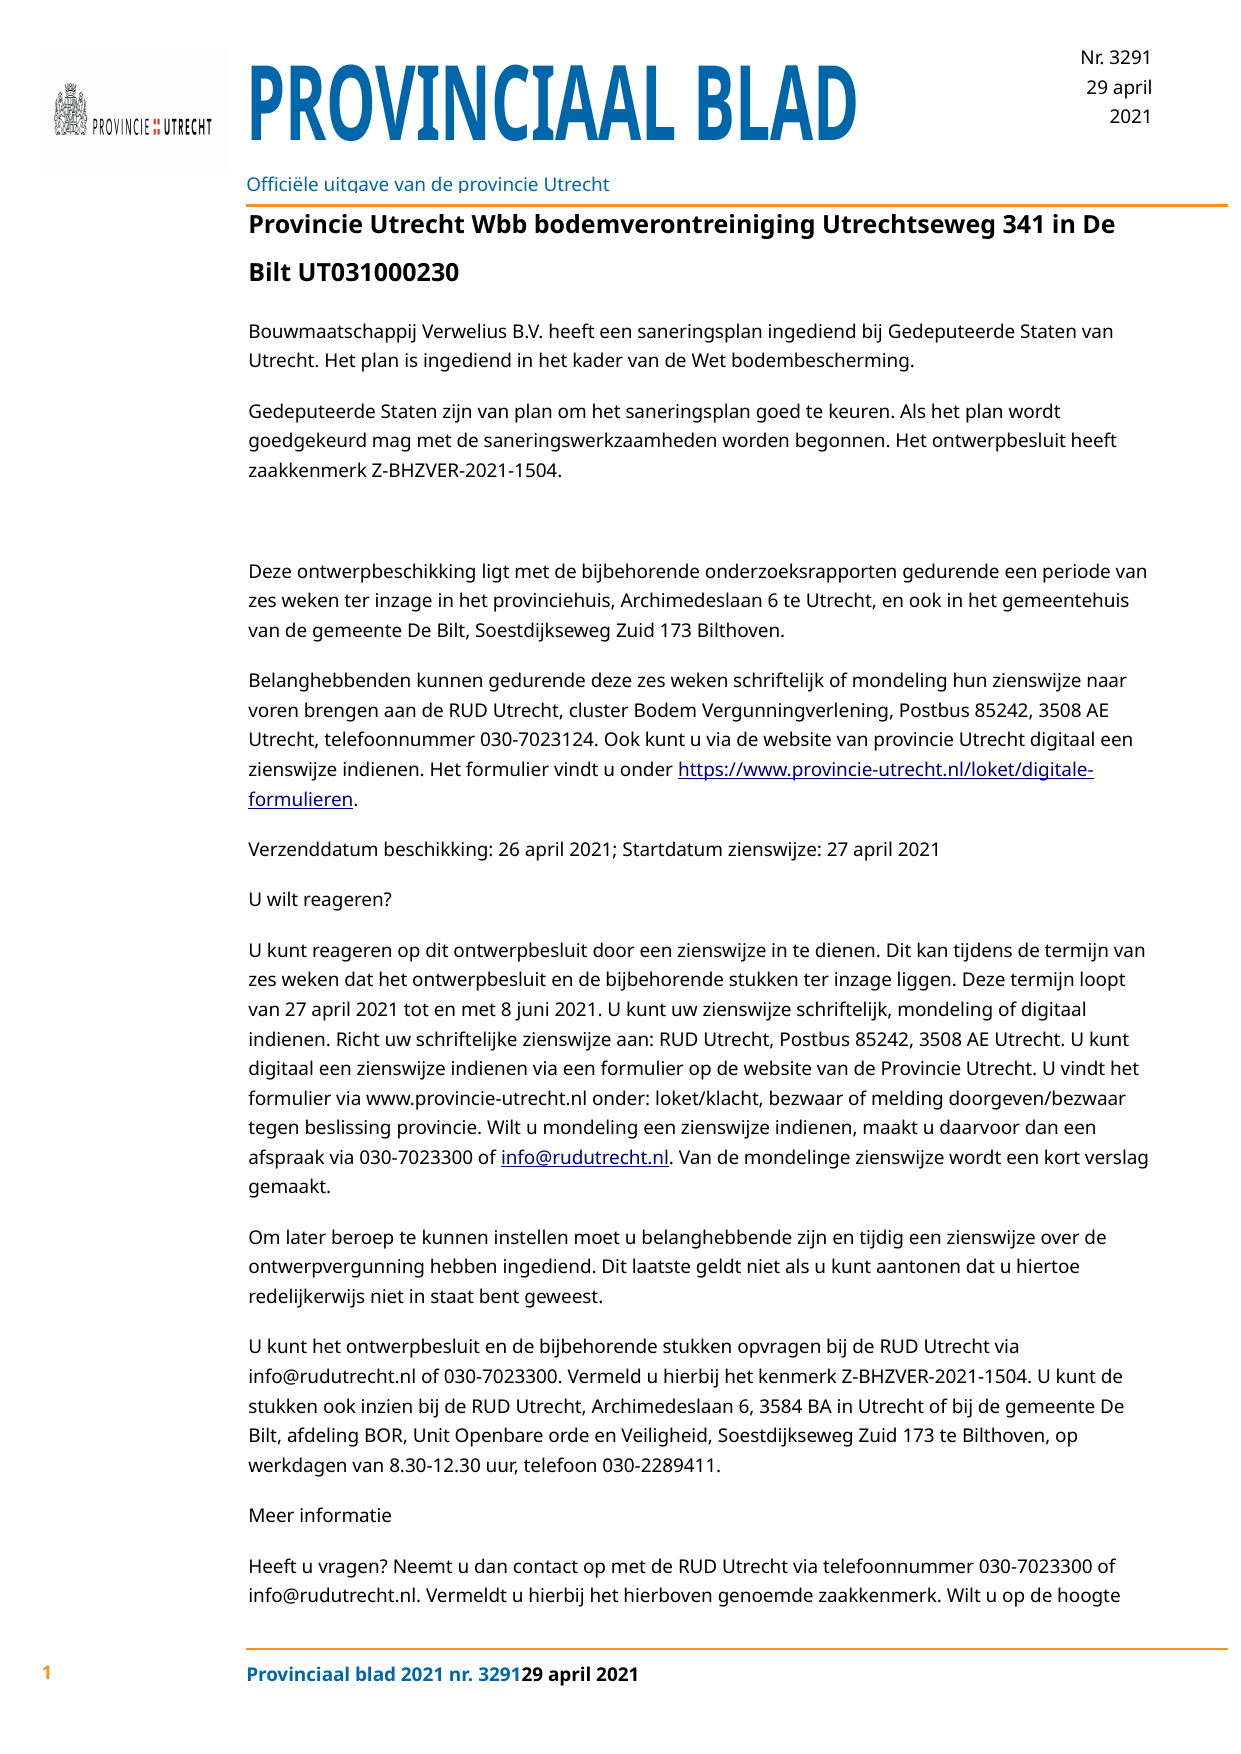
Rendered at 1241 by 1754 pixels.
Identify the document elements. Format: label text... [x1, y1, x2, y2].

text Gedeputeerde Staten zijn van plan om het saneringsplan goed te keuren. Als het plan wordt goedgekeurd mag met de saneringswerkzaamheden worden begonnen. Het ontwerpbesluit heeft zaakkenmerk Z-BHZVER-2021-1504. [248, 398, 1152, 483]
text Belanghebbenden kunnen gedurende deze zes weken schriftelijk of mondeling hun zienswijze naar voren brengen aan de RUD Utrecht, cluster Bodem Vergunningverlening, Postbus 85242, 3508 AE Utrecht, telefoonnummer 030-7023124. Ook kunt u via de website van provincie Utrecht digitaal een zienswijze indienen. Het formulier vindt u onder https://www.provincie-utrecht.nl/loket/digitale-formulieren. [248, 667, 1152, 812]
text Meer informatie [248, 1502, 1152, 1528]
text Provincie Utrecht Wbb bodemverontreiniging Utrechtseweg 341 in De Bilt UT031000230 [248, 207, 1152, 288]
text U kunt reageren op dit ontwerpbesluit door een zienswijze in te dienen. Dit kan tijdens de termijn van zes weken dat het ontwerpbesluit en de bijbehorende stukken ter inzage liggen. Deze termijn loopt van 27 april 2021 tot en met 8 juni 2021. U kunt uw zienswijze schriftelijk, mondeling of digitaal indienen. Richt uw schriftelijke zienswijze aan: RUD Utrecht, Postbus 85242, 3508 AE Utrecht. U kunt digitaal een zienswijze indienen via een formulier op de website van de Provincie Utrecht. U vindt het formulier via www.provincie-utrecht.nl onder: loket/klacht, bezwaar of melding doorgeven/bezwaar tegen beslissing provincie. Wilt u mondeling een zienswijze indienen, maakt u daarvoor dan een afspraak via 030-7023300 of info@rudutrecht.nl. Van de mondelinge zienswijze wordt een kort verslag gemaakt. [248, 937, 1152, 1199]
text Verzenddatum beschikking: 26 april 2021; Startdatum zienswijze: 27 april 2021 [248, 836, 1152, 862]
text Om later beroep te kunnen instellen moet u belanghebbende zijn en tijdig een zienswijze over de ontwerpvergunning hebben ingediend. Dit laatste geldt niet als u kunt aantonen dat u hiertoe redelijkerwijs niet in staat bent geweest. [248, 1224, 1152, 1309]
text Bouwmaatschappij Verwelius B.V. heeft een saneringsplan ingediend bij Gedeputeerde Staten van Utrecht. Het plan is ingediend in het kader van de Wet bodembescherming. [248, 318, 1152, 373]
text Deze ontwerpbeschikking ligt met de bijbehorende onderzoeksrapporten gedurende een periode van zes weken ter inzage in het provinciehuis, Archimedeslaan 6 te Utrecht, en ook in het gemeentehuis van de gemeente De Bilt, Soestdijkseweg Zuid 173 Bilthoven. [248, 558, 1152, 643]
text Heeft u vragen? Neemt u dan contact op met de RUD Utrecht via telefoonnummer 030-7023300 of info@rudutrecht.nl. Vermeldt u hierbij het hierboven genoemde zaakkenmerk. Wilt u op de hoogte [248, 1553, 1152, 1608]
text U kunt het ontwerpbesluit en de bijbehorende stukken opvragen bij de RUD Utrecht via info@rudutrecht.nl of 030-7023300. Vermeld u hierbij het kenmerk Z-BHZVER-2021-1504. U kunt de stukken ook inzien bij de RUD Utrecht, Archimedeslaan 6, 3584 BA in Utrecht of bij de gemeente De Bilt, afdeling BOR, Unit Openbare orde en Veiligheid, Soestdijkseweg Zuid 173 te Bilthoven, op werkdagen van 8.30-12.30 uur, telefoon 030-2289411. [248, 1334, 1152, 1478]
picture [41, 47, 231, 172]
text U wilt reageren? [248, 887, 1152, 912]
